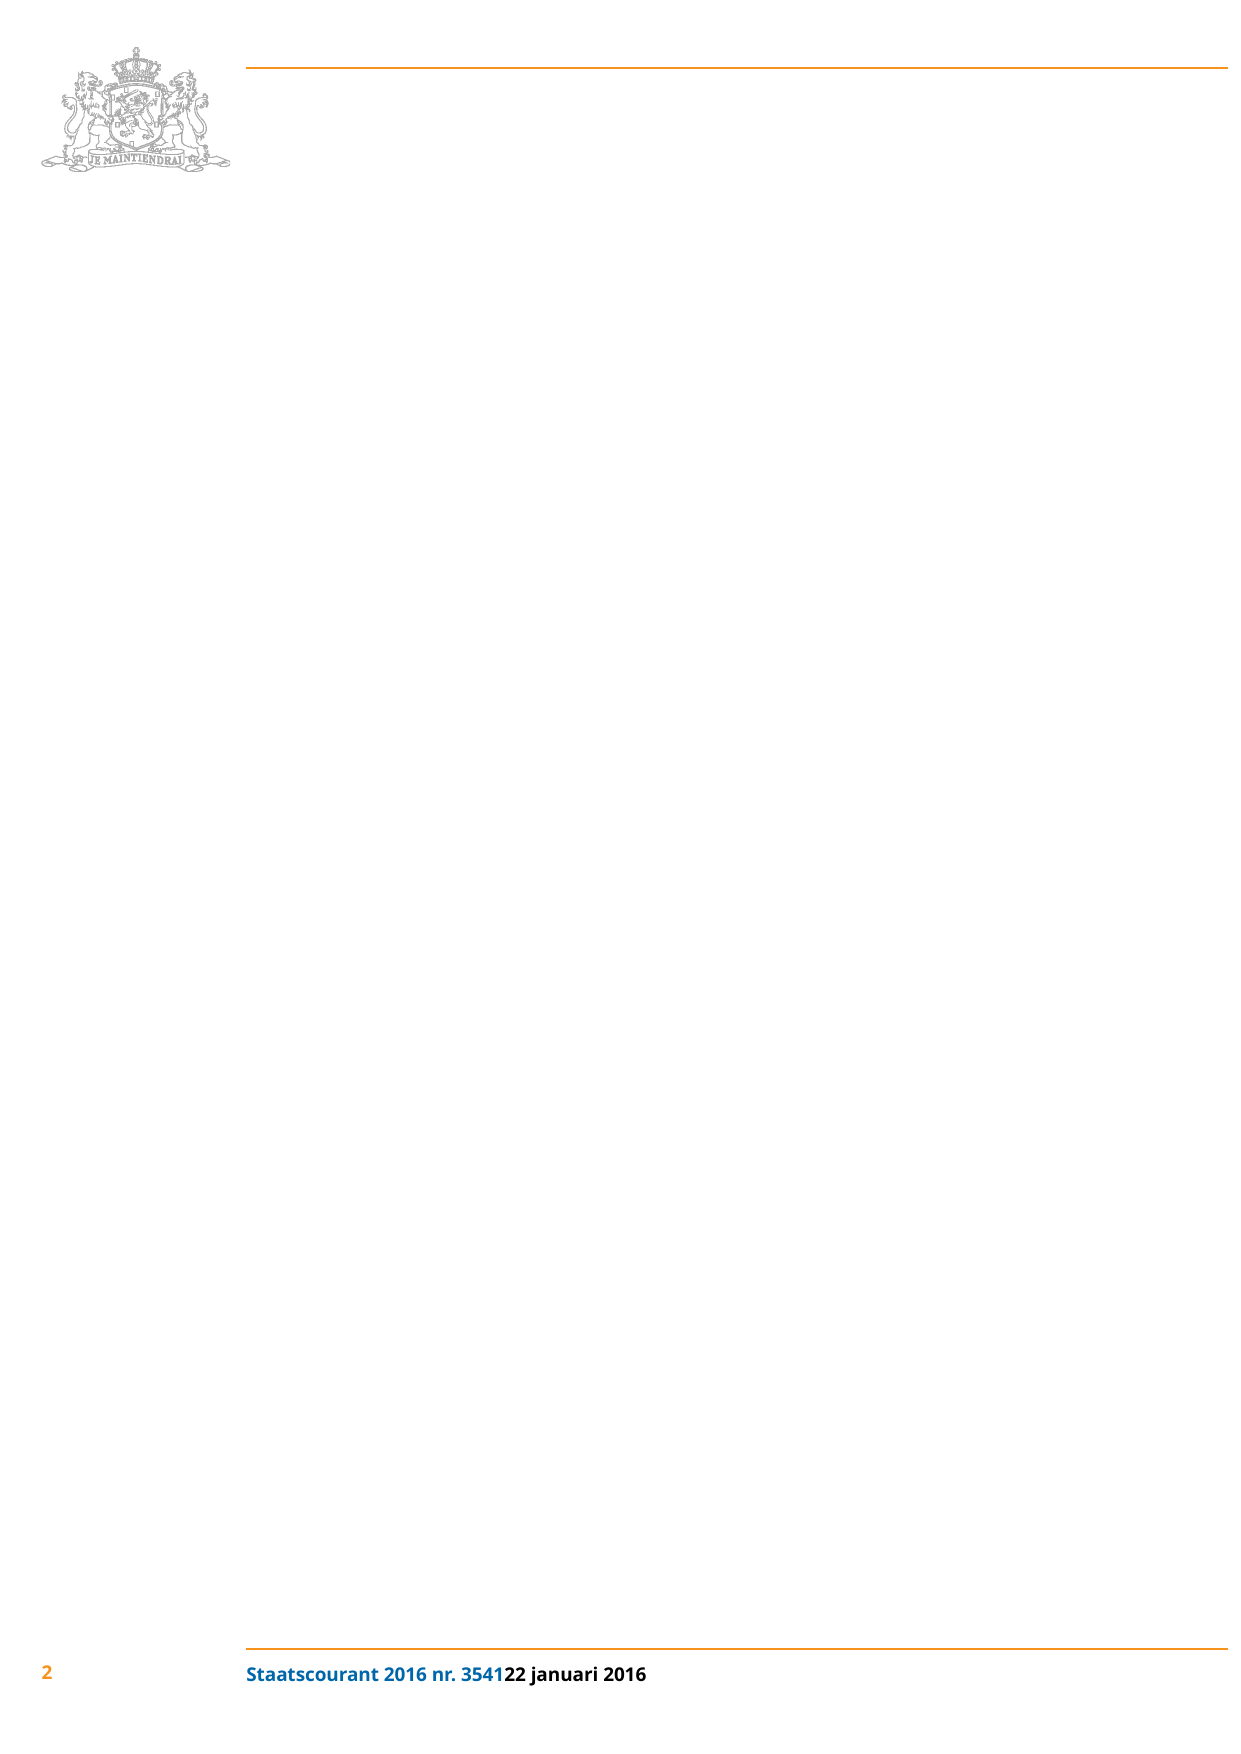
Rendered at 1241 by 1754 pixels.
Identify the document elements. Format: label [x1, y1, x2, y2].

picture [41, 47, 231, 172]
